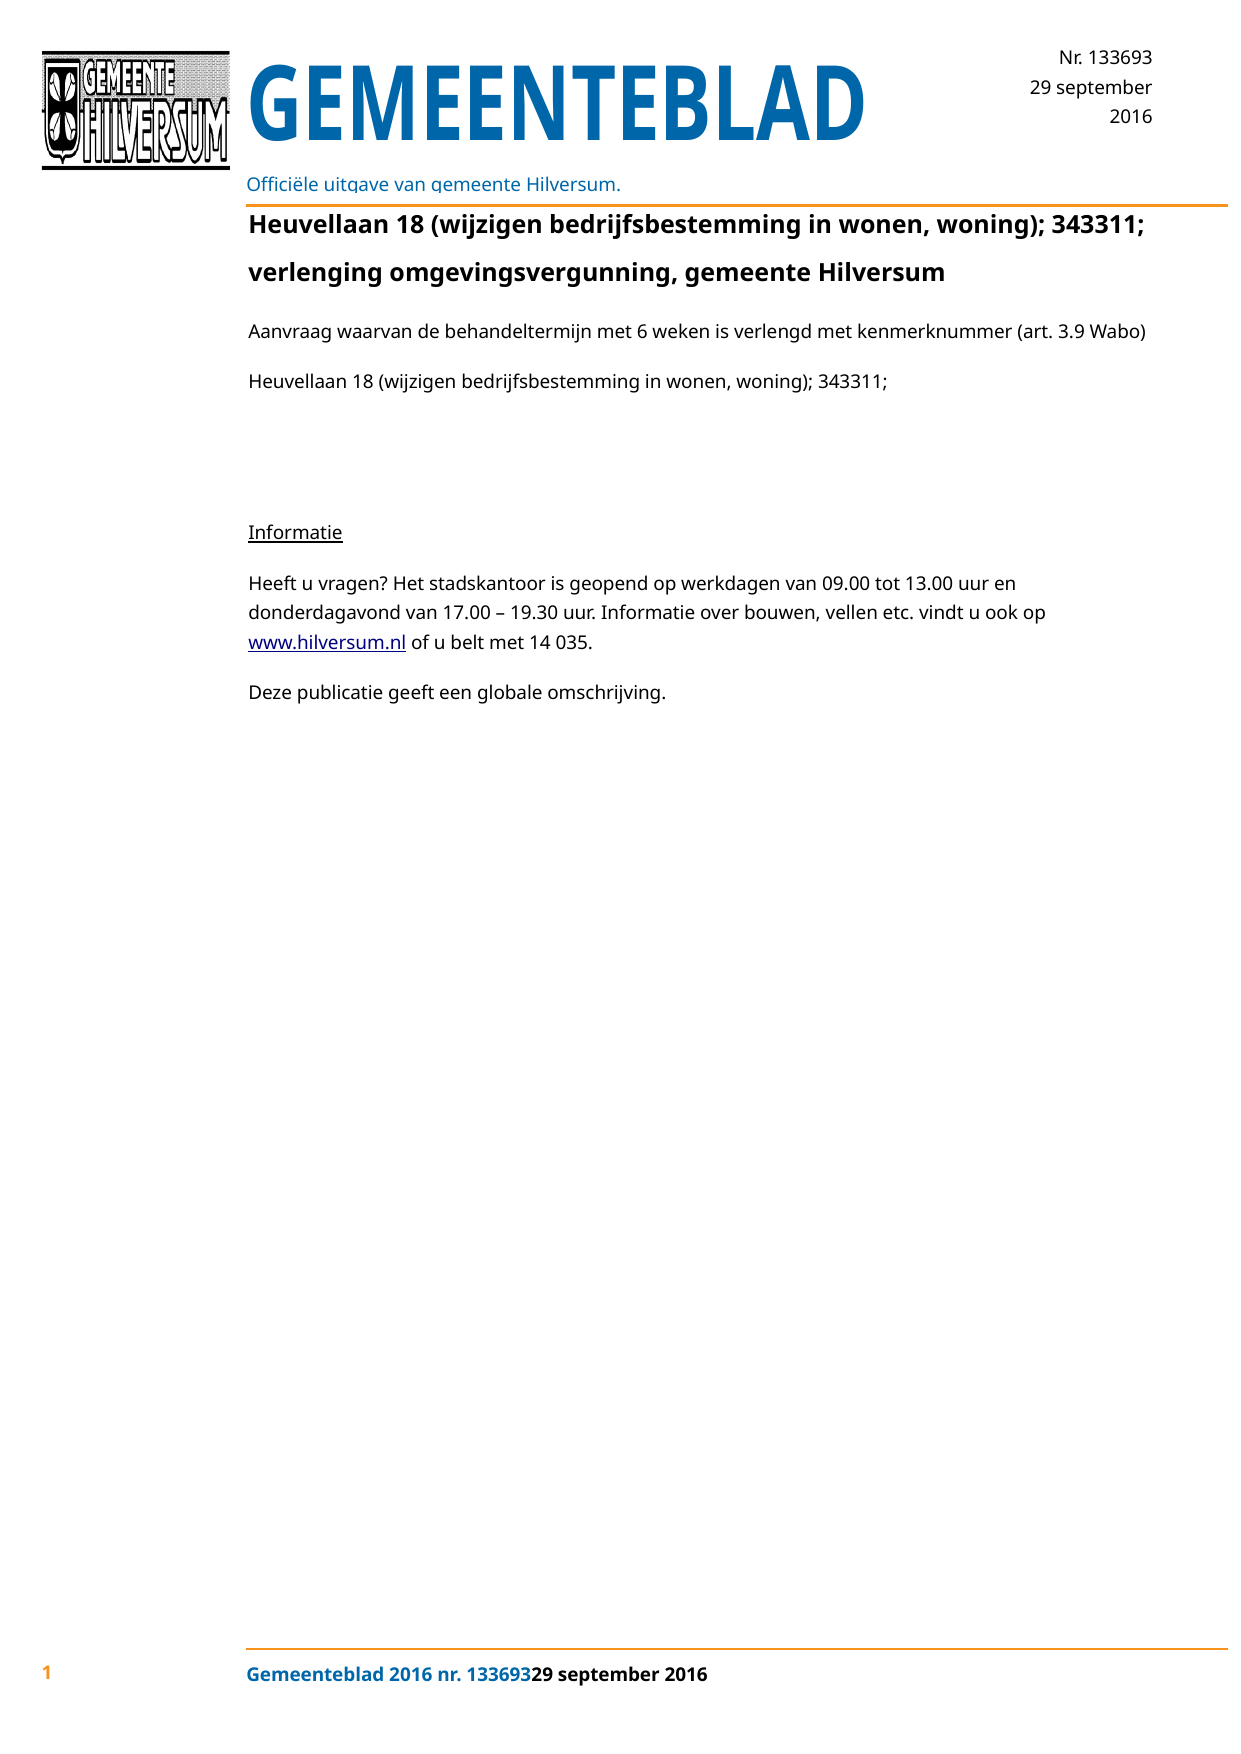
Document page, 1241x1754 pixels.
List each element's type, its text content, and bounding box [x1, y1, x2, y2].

picture [41, 47, 231, 172]
text Deze publicatie geeft een globale omschrijving. [248, 679, 1152, 705]
text Informatie [248, 519, 1152, 545]
text Heuvellaan 18 (wijzigen bedrijfsbestemming in wonen, woning); 343311; verlenging omgevingsvergunning, gemeente Hilversum [248, 207, 1152, 288]
text Heeft u vragen? Het stadskantoor is geopend op werkdagen van 09.00 tot 13.00 uur en donderdagavond van 17.00 – 19.30 uur. Informatie over bouwen, vellen etc. vindt u ook op www.hilversum.nl of u belt met 14 035. [248, 570, 1152, 655]
text Aanvraag waarvan de behandeltermijn met 6 weken is verlengd met kenmerknummer (art. 3.9 Wabo) [248, 318, 1152, 344]
text Heuvellaan 18 (wijzigen bedrijfsbestemming in wonen, woning); 343311; [248, 368, 1152, 394]
